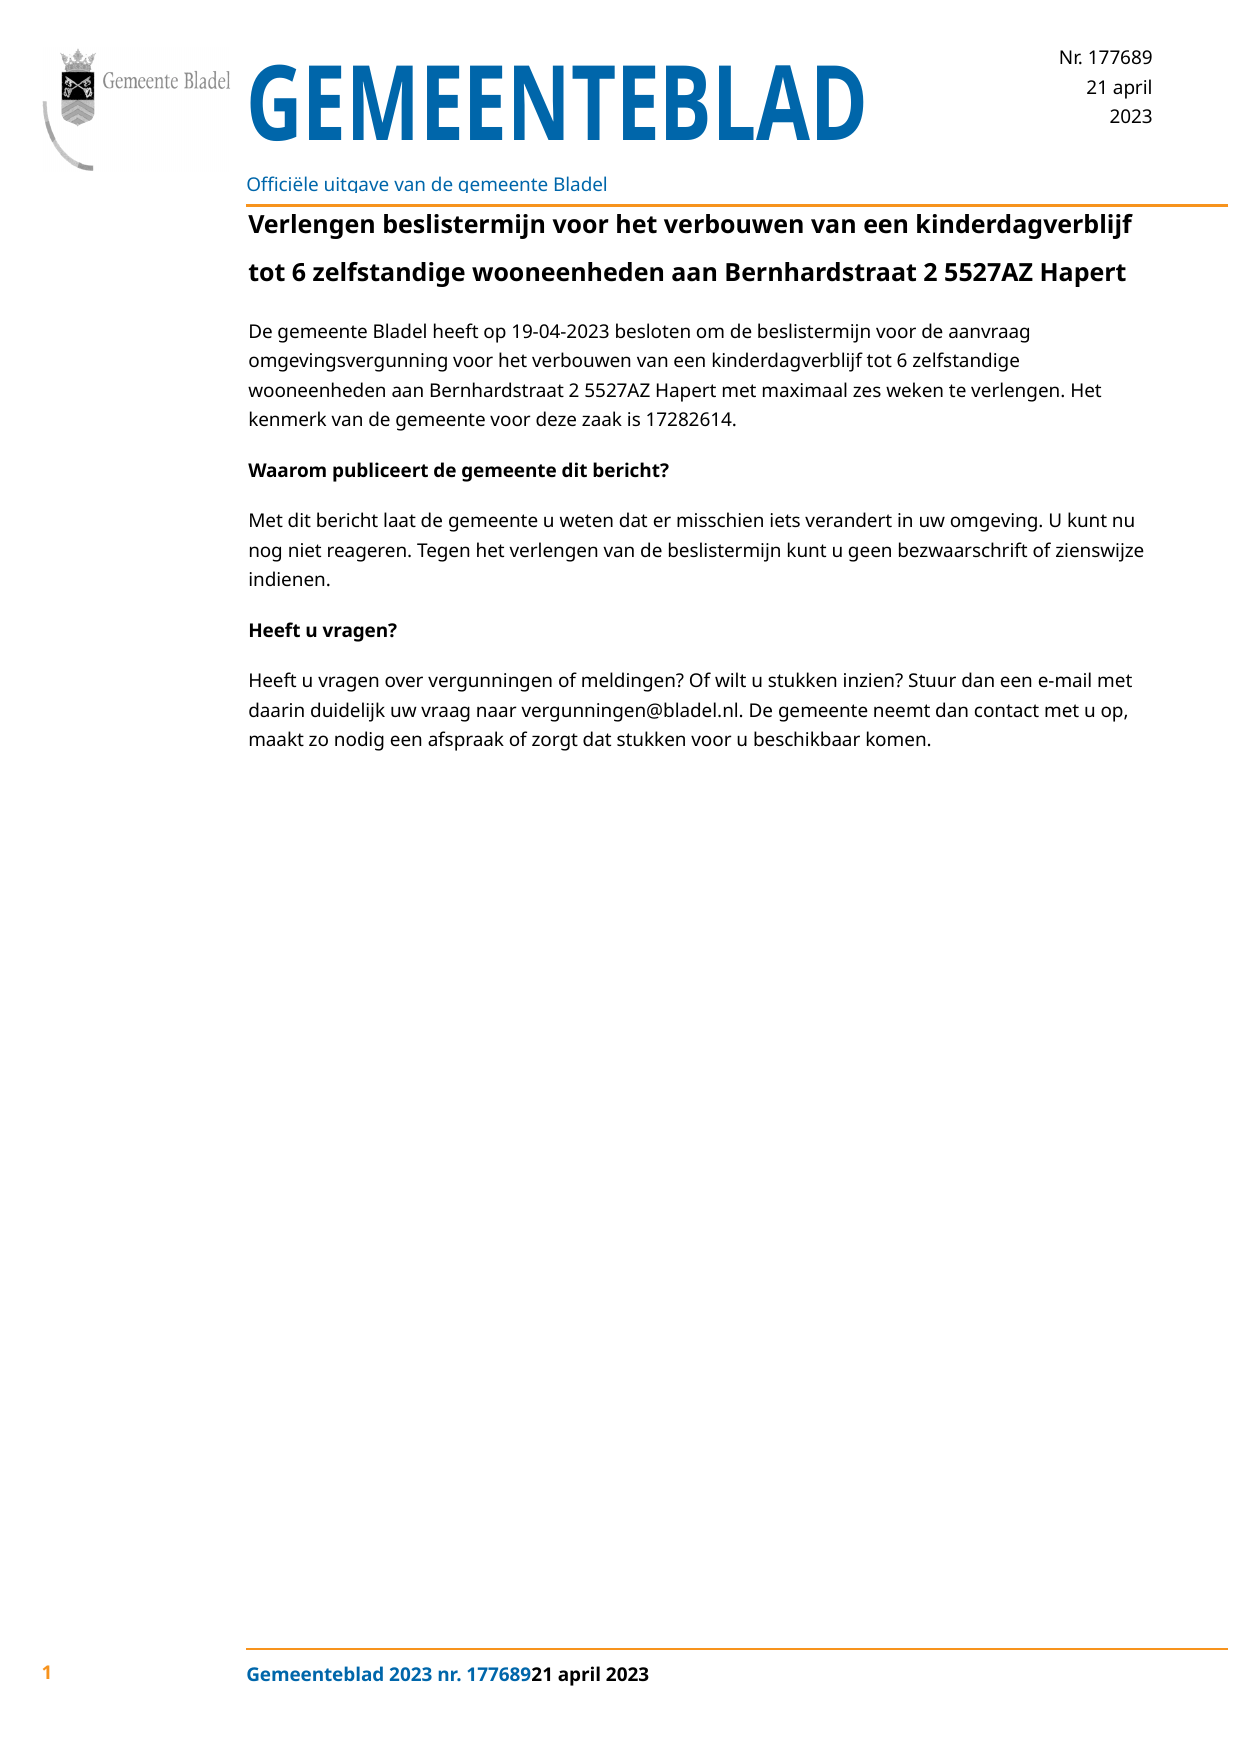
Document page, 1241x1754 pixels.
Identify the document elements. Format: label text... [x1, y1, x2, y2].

picture [41, 47, 231, 172]
text Heeft u vragen over vergunningen of meldingen? Of wilt u stukken inzien? Stuur dan een e-mail met daarin duidelijk uw vraag naar vergunningen@bladel.nl. De gemeente neemt dan contact met u op, maakt zo nodig een afspraak of zorgt dat stukken voor u beschikbaar komen. [248, 667, 1152, 752]
text De gemeente Bladel heeft op 19-04-2023 besloten om de beslistermijn voor de aanvraag omgevingsvergunning voor het verbouwen van een kinderdagverblijf tot 6 zelfstandige wooneenheden aan Bernhardstraat 2 5527AZ Hapert met maximaal zes weken te verlengen. Het kenmerk van de gemeente voor deze zaak is 17282614. [248, 318, 1152, 432]
text Heeft u vragen? [248, 617, 1152, 643]
text Waarom publiceert de gemeente dit bericht? [248, 457, 1152, 483]
text Met dit bericht laat de gemeente u weten dat er misschien iets verandert in uw omgeving. U kunt nu nog niet reageren. Tegen het verlengen van de beslistermijn kunt u geen bezwaarschrift of zienswijze indienen. [248, 507, 1152, 592]
text Verlengen beslistermijn voor het verbouwen van een kinderdagverblijf tot 6 zelfstandige wooneenheden aan Bernhardstraat 2 5527AZ Hapert [248, 207, 1152, 288]
